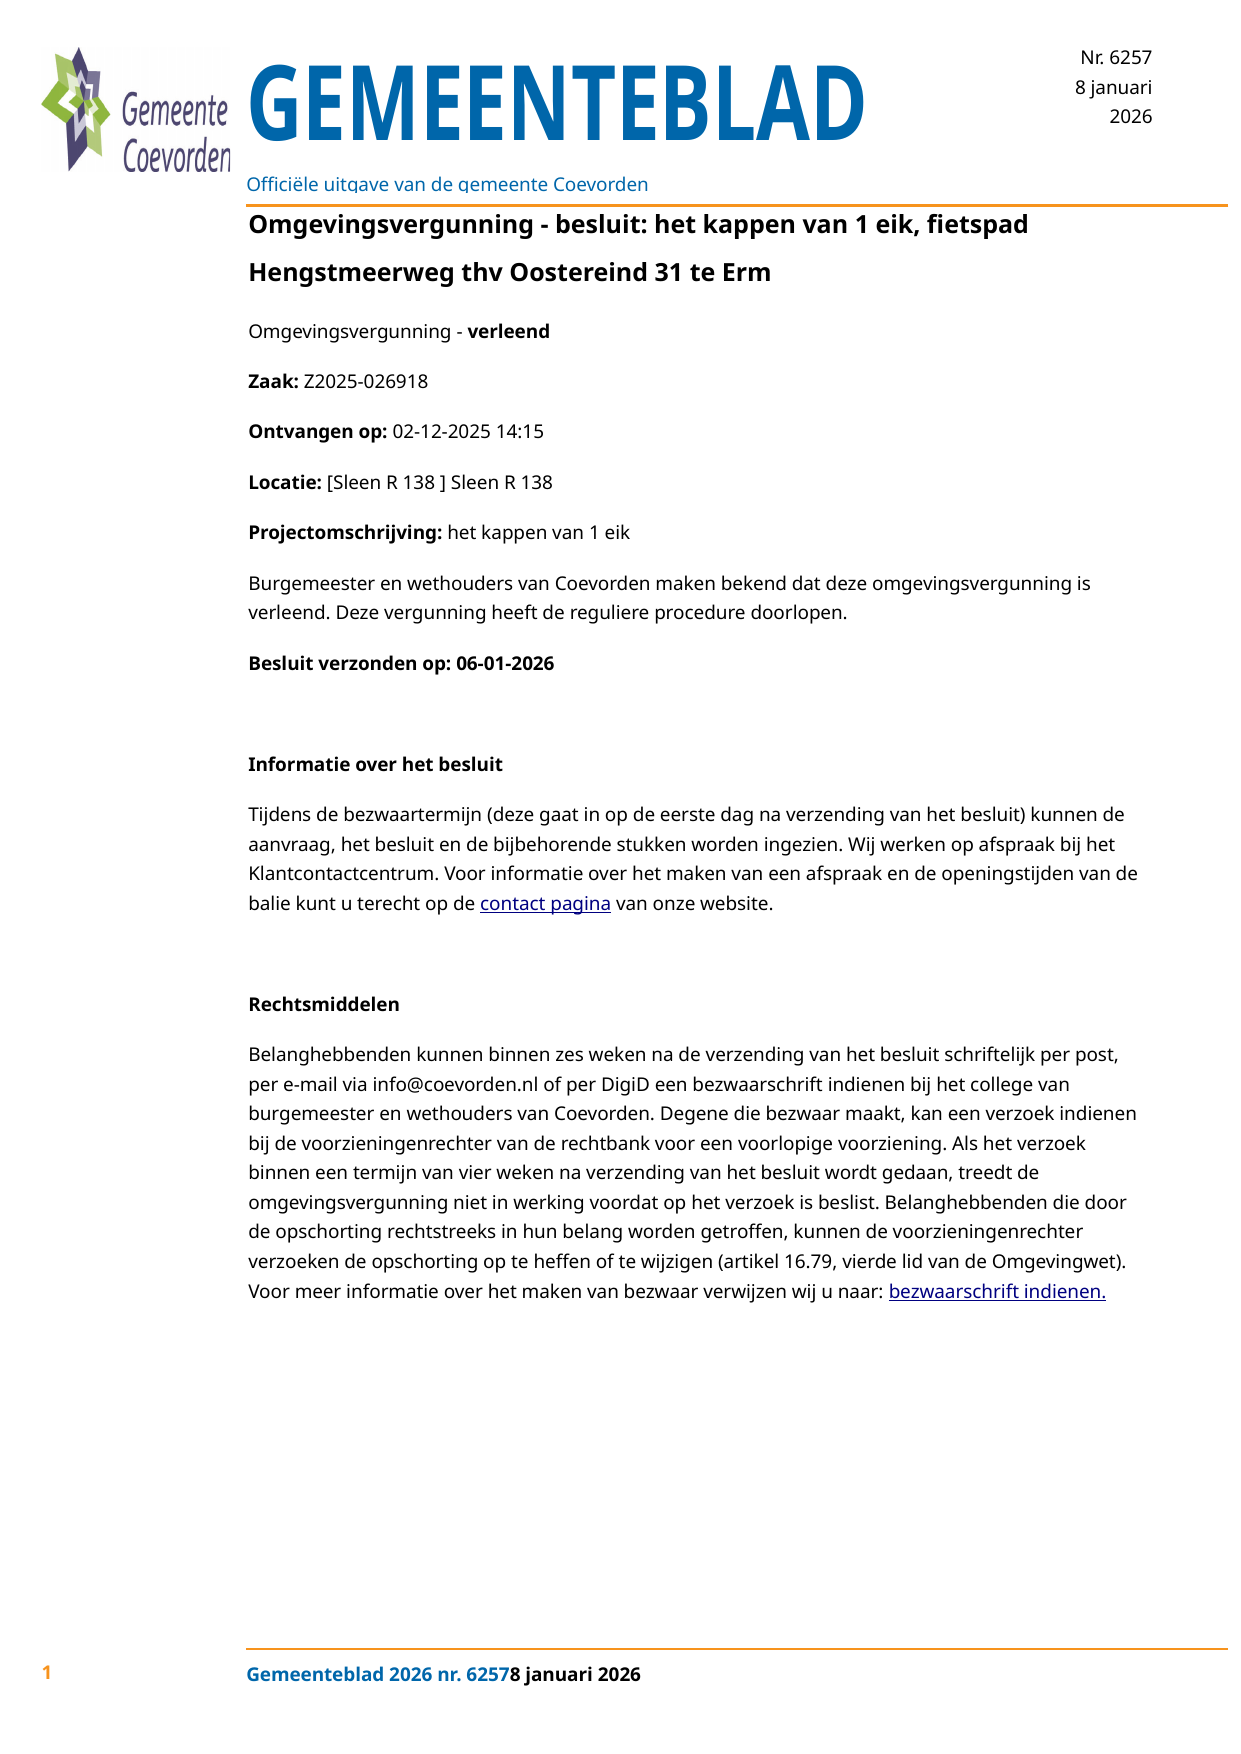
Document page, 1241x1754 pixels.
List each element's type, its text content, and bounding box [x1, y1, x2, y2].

text Ontvangen op: 02-12-2025 14:15 [248, 419, 1152, 444]
text Informatie over het besluit [248, 751, 1152, 777]
text Besluit verzonden op: 06-01-2026 [248, 650, 1152, 676]
text Omgevingsvergunning - verleend [248, 318, 1152, 344]
text Locatie: [Sleen R 138 ] Sleen R 138 [248, 469, 1152, 495]
text Burgemeester en wethouders van Coevorden maken bekend dat deze omgevingsvergunning is verleend. Deze vergunning heeft de reguliere procedure doorlopen. [248, 570, 1152, 625]
text Tijdens de bezwaartermijn (deze gaat in op de eerste dag na verzending van het besluit) kunnen de aanvraag, het besluit en de bijbehorende stukken worden ingezien. Wij werken op afspraak bij het Klantcontactcentrum. Voor informatie over het maken van een afspraak en de openingstijden van de balie kunt u terecht op de contact pagina van onze website. [248, 801, 1152, 916]
text Rechtsmiddelen [248, 991, 1152, 1017]
text Projectomschrijving: het kappen van 1 eik [248, 519, 1152, 545]
picture [41, 47, 231, 172]
text Zaak: Z2025-026918 [248, 368, 1152, 394]
text Omgevingsvergunning - besluit: het kappen van 1 eik, fietspad Hengstmeerweg thv Oostereind 31 te Erm [248, 207, 1152, 288]
text Belanghebbenden kunnen binnen zes weken na de verzending van het besluit schriftelijk per post, per e-mail via info@coevorden.nl of per DigiD een bezwaarschrift indienen bij het college van burgemeester en wethouders van Coevorden. Degene die bezwaar maakt, kan een verzoek indienen bij de voorzieningenrechter van de rechtbank voor een voorlopige voorziening. Als het verzoek binnen een termijn van vier weken na verzending van het besluit wordt gedaan, treedt de omgevingsvergunning niet in werking voordat op het verzoek is beslist. Belanghebbenden die door de opschorting rechtstreeks in hun belang worden getroffen, kunnen de voorzieningenrechter verzoeken de opschorting op te heffen of te wijzigen (artikel 16.79, vierde lid van de Omgevingwet). Voor meer informatie over het maken van bezwaar verwijzen wij u naar: bezwaarschrift indienen. [248, 1041, 1152, 1304]
